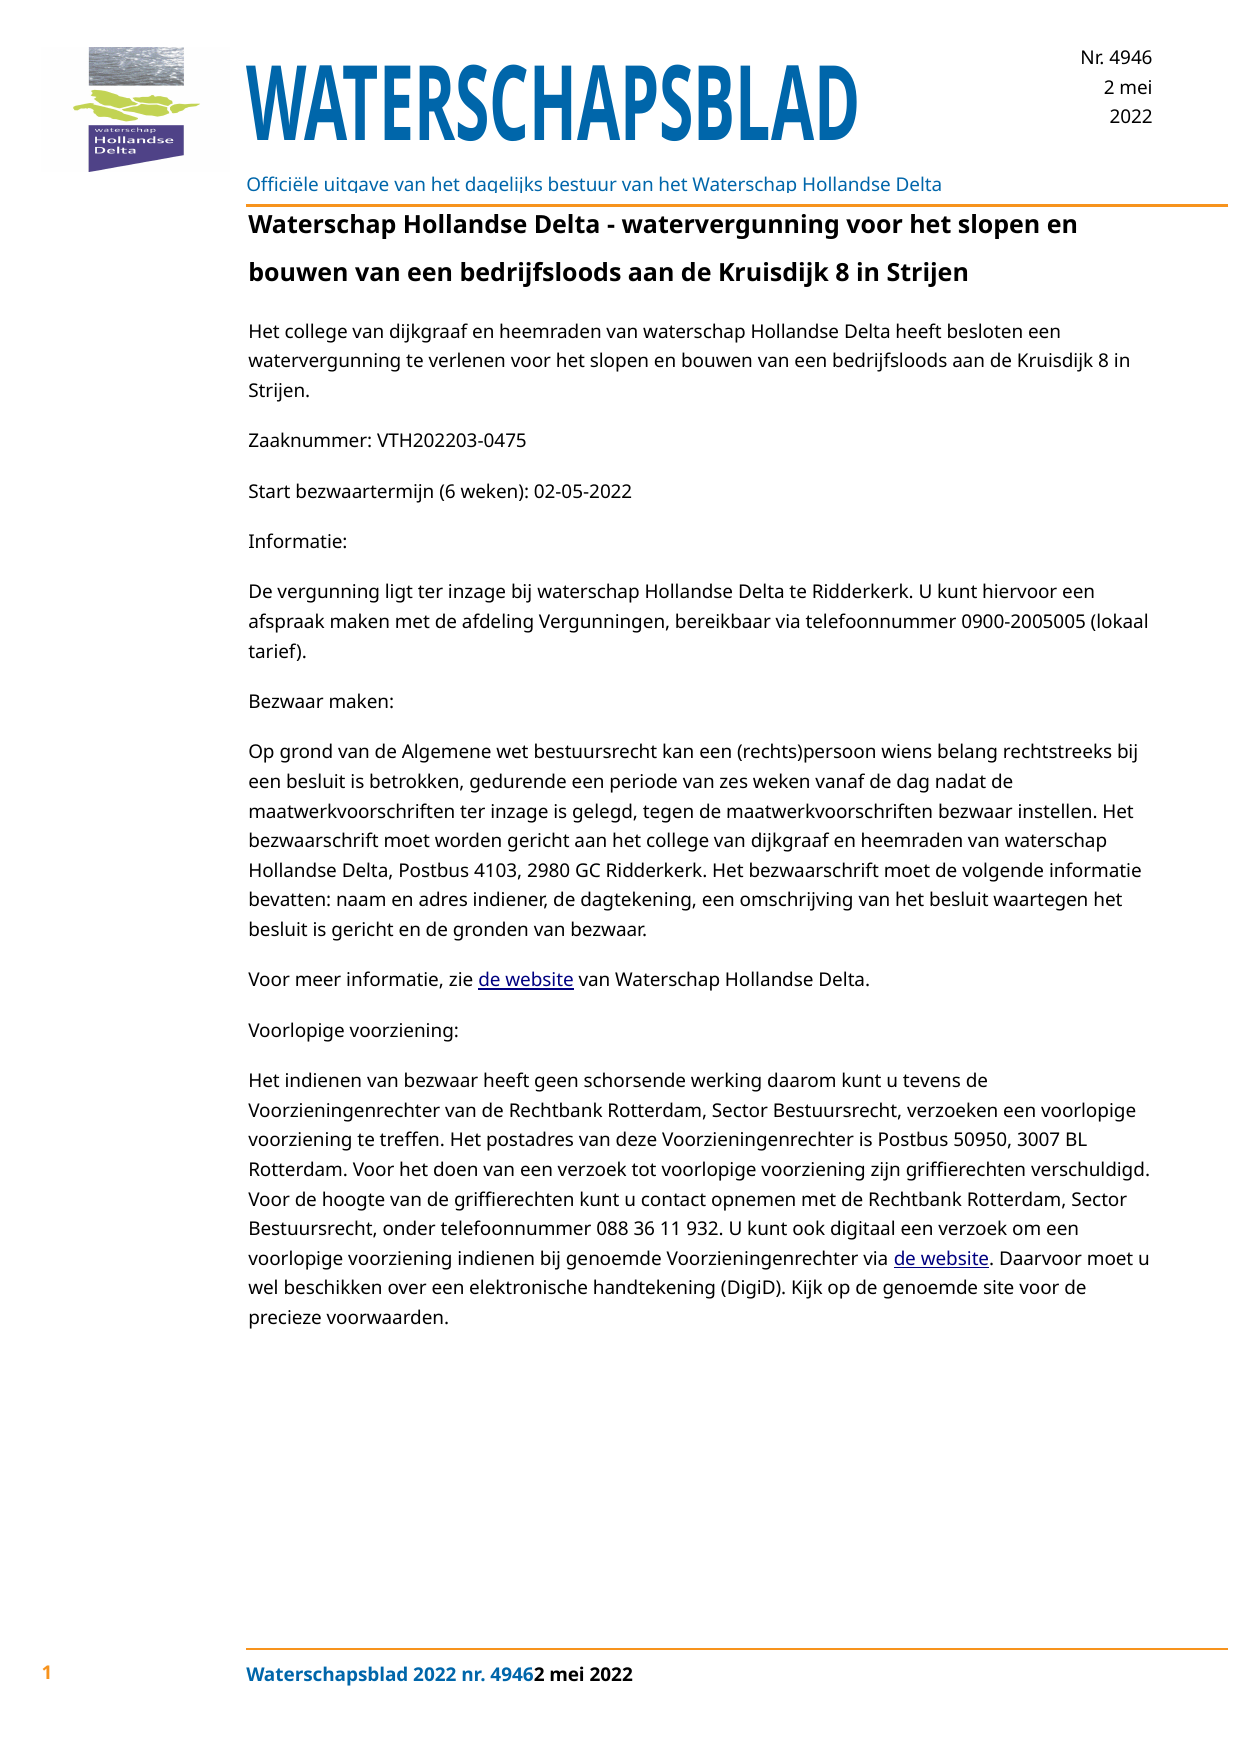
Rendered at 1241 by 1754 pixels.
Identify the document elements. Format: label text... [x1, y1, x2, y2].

text Voorlopige voorziening: [248, 1017, 1152, 1043]
text Waterschap Hollandse Delta - watervergunning voor het slopen en bouwen van een bedrijfsloods aan de Kruisdijk 8 in Strijen [248, 207, 1152, 288]
text Informatie: [248, 528, 1152, 554]
text Op grond van de Algemene wet bestuursrecht kan een (rechts)persoon wiens belang rechtstreeks bij een besluit is betrokken, gedurende een periode van zes weken vanaf de dag nadat de maatwerkvoorschriften ter inzage is gelegd, tegen de maatwerkvoorschriften bezwaar instellen. Het bezwaarschrift moet worden gericht aan het college van dijkgraaf en heemraden van waterschap Hollandse Delta, Postbus 4103, 2980 GC Ridderkerk. Het bezwaarschrift moet de volgende informatie bevatten: naam en adres indiener, de dagtekening, een omschrijving van het besluit waartegen het besluit is gericht en de gronden van bezwaar. [248, 739, 1152, 942]
picture [41, 47, 231, 172]
text Het college van dijkgraaf en heemraden van waterschap Hollandse Delta heeft besloten een watervergunning te verlenen voor het slopen en bouwen van een bedrijfsloods aan de Kruisdijk 8 in Strijen. [248, 318, 1152, 403]
text Bezwaar maken: [248, 688, 1152, 714]
text Voor meer informatie, zie de website van Waterschap Hollandse Delta. [248, 967, 1152, 992]
text De vergunning ligt ter inzage bij waterschap Hollandse Delta te Ridderkerk. U kunt hiervoor een afspraak maken met de afdeling Vergunningen, bereikbaar via telefoonnummer 0900-2005005 (lokaal tarief). [248, 579, 1152, 664]
text Het indienen van bezwaar heeft geen schorsende werking daarom kunt u tevens de Voorzieningenrechter van de Rechtbank Rotterdam, Sector Bestuursrecht, verzoeken een voorlopige voorziening te treffen. Het postadres van deze Voorzieningenrechter is Postbus 50950, 3007 BL Rotterdam. Voor het doen van een verzoek tot voorlopige voorziening zijn griffierechten verschuldigd. Voor de hoogte van de griffierechten kunt u contact opnemen met de Rechtbank Rotterdam, Sector Bestuursrecht, onder telefoonnummer 088 36 11 932. U kunt ook digitaal een verzoek om een voorlopige voorziening indienen bij genoemde Voorzieningenrechter via de website. Daarvoor moet u wel beschikken over een elektronische handtekening (DigiD). Kijk op de genoemde site voor de precieze voorwaarden. [248, 1067, 1152, 1330]
text Zaaknummer: VTH202203-0475 [248, 427, 1152, 453]
text Start bezwaartermijn (6 weken): 02-05-2022 [248, 478, 1152, 504]
